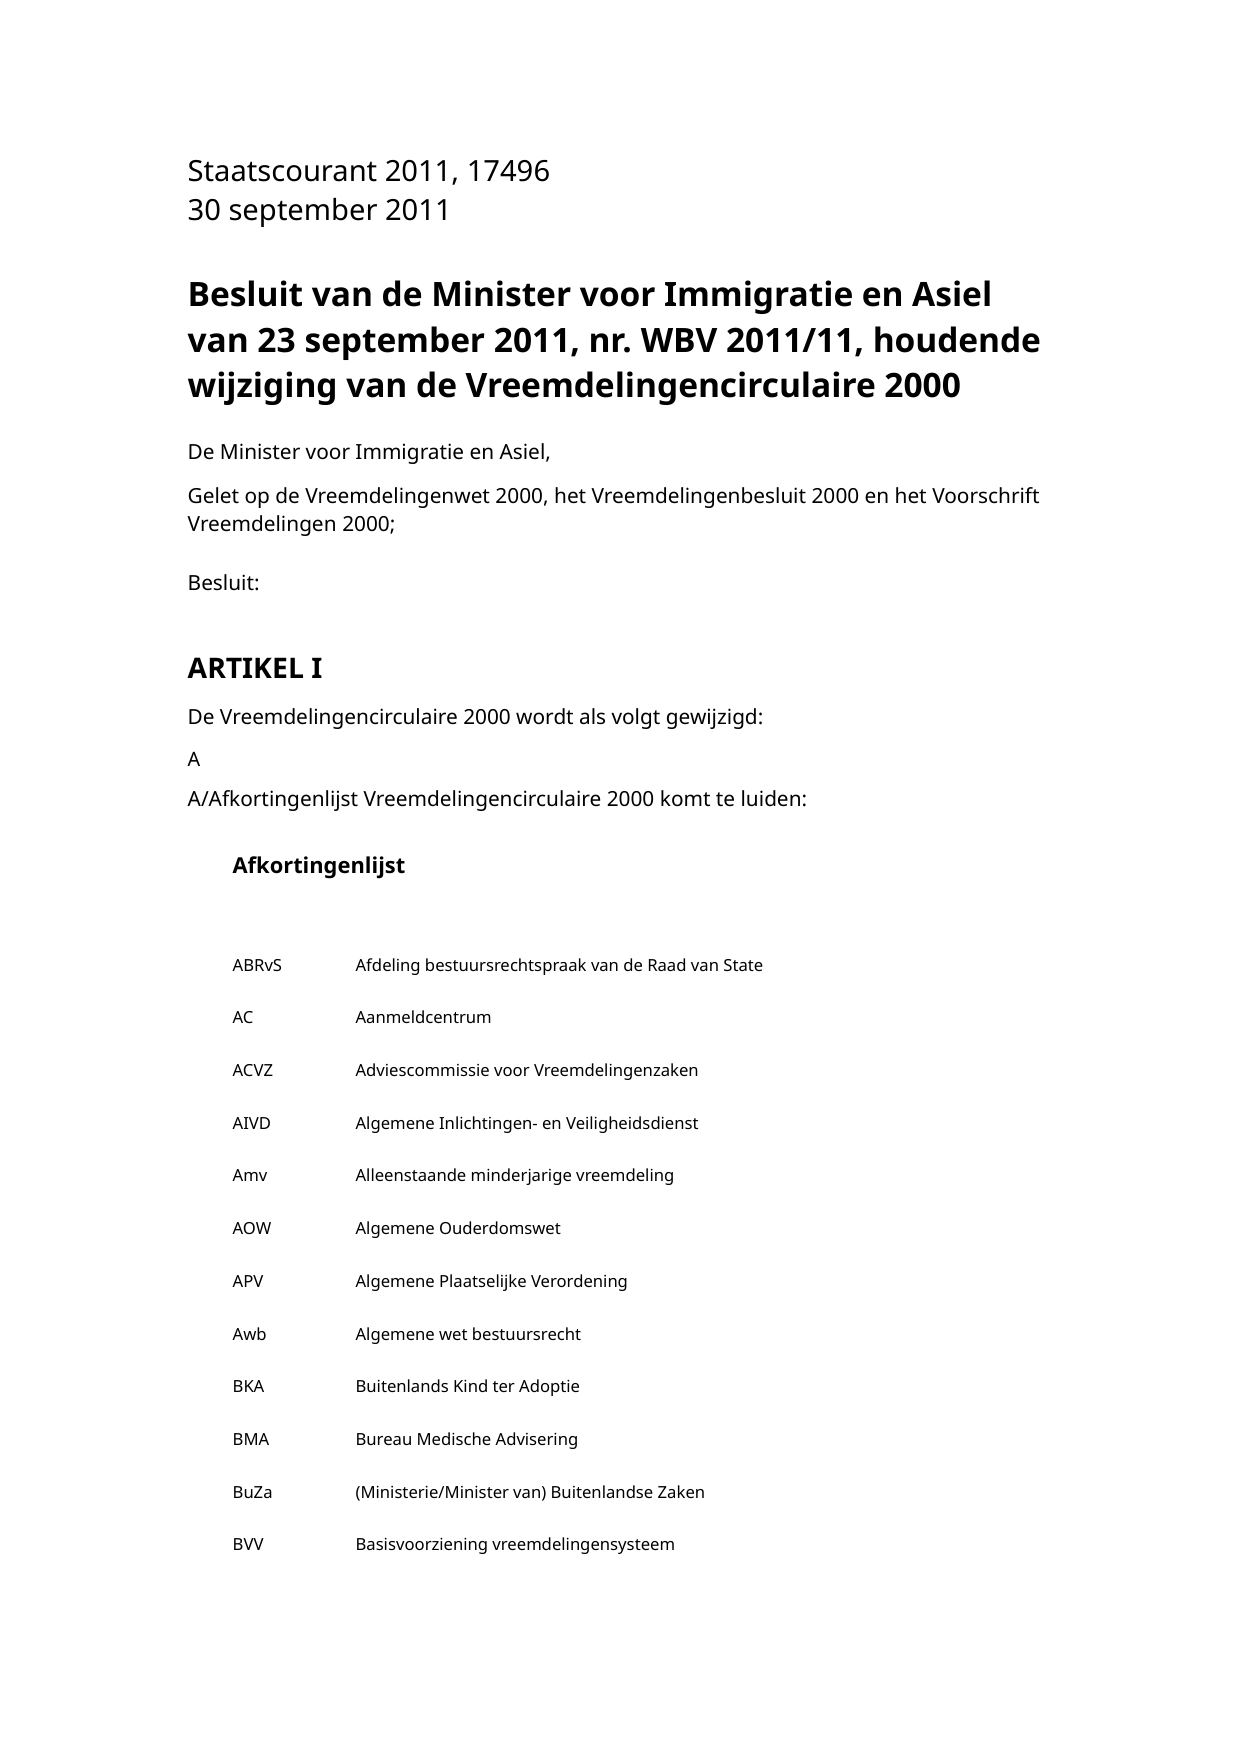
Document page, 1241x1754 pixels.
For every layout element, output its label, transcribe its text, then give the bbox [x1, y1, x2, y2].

table_cell Aanmeldcentrum [355, 1006, 1053, 1058]
text Besluit: [187, 568, 1053, 596]
table_cell ACVZ [233, 1059, 355, 1111]
table_cell Algemene Inlichtingen- en Veiligheidsdienst [355, 1111, 1053, 1164]
table_cell AC [233, 1006, 355, 1058]
table_cell Buitenlands Kind ter Adoptie [355, 1375, 1053, 1427]
table_cell (Ministerie/Minister van) Buitenlandse Zaken [355, 1480, 1053, 1533]
table_cell Algemene Plaatselijke Verordening [355, 1269, 1053, 1322]
text A [187, 746, 1053, 773]
table_header Afdeling bestuursrechtspraak van de Raad van State [355, 953, 1053, 1006]
table_cell Algemene wet bestuursrecht [355, 1322, 1053, 1375]
subtitle Afkortingenlijst [232, 850, 1053, 880]
table_cell Bureau Medische Advisering [355, 1428, 1053, 1480]
text De Vreemdelingencirculaire 2000 wordt als volgt gewijzigd: [187, 702, 1053, 731]
table_cell BKA [233, 1375, 355, 1427]
table_cell Basisvoorziening vreemdelingensysteem [355, 1533, 1053, 1586]
table_cell BMA [233, 1428, 355, 1480]
table_cell BuZa [233, 1480, 355, 1533]
table_cell Adviescommissie voor Vreemdelingenzaken [355, 1059, 1053, 1111]
table_cell AIVD [233, 1111, 355, 1164]
text A/Afkortingenlijst Vreemdelingencirculaire 2000 komt te luiden: [187, 784, 1053, 813]
table_header ABRvS [233, 953, 355, 1006]
subtitle Besluit van de Minister voor Immigratie en Asiel van 23 september 2011, nr. WBV 2011/11, houdende wijziging van de Vreemdelingencirculaire 2000 [187, 271, 1053, 407]
table_cell APV [233, 1269, 355, 1322]
text Gelet op de Vreemdelingenwet 2000, het Vreemdelingenbesluit 2000 en het Voorschrift Vreemdelingen 2000; [187, 481, 1053, 538]
text De Minister voor Immigratie en Asiel, [187, 437, 1053, 466]
text 30 september 2011 [187, 190, 1053, 229]
table_cell AOW [233, 1217, 355, 1269]
table_cell Alleenstaande minderjarige vreemdeling [355, 1164, 1053, 1217]
table_cell Algemene Ouderdomswet [355, 1217, 1053, 1269]
subtitle ARTIKEL I [187, 649, 1053, 687]
table_cell Amv [233, 1164, 355, 1217]
table_cell BVV [233, 1533, 355, 1586]
table_cell Awb [233, 1322, 355, 1375]
text Staatscourant 2011, 17496 [187, 150, 1053, 190]
